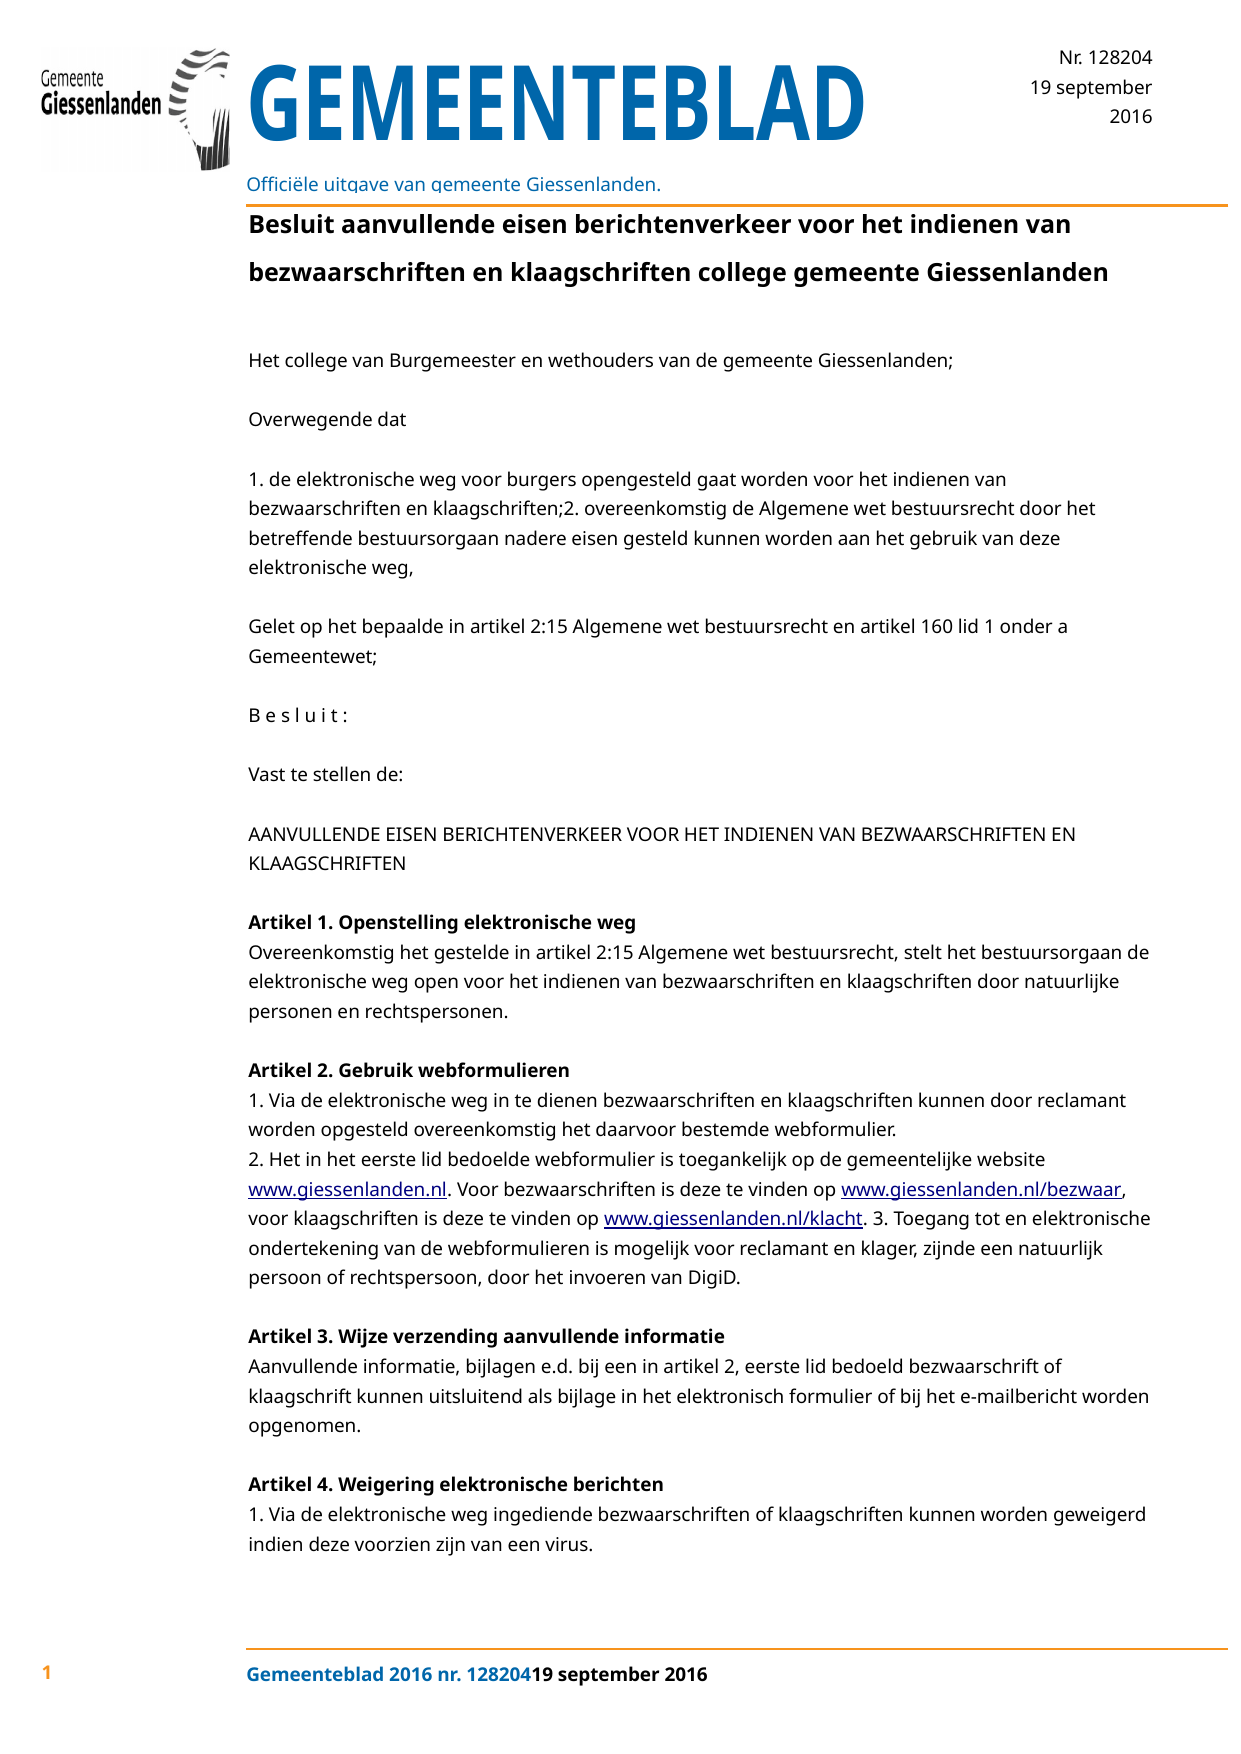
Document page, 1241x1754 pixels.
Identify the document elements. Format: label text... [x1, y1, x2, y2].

text Aanvullende informatie, bijlagen e.d. bij een in artikel 2, eerste lid bedoeld bezwaarschrift of klaagschrift kunnen uitsluitend als bijlage in het elektronisch formulier of bij het e-mailbericht worden opgenomen. [248, 1353, 1152, 1438]
text Overeenkomstig het gestelde in artikel 2:15 Algemene wet bestuursrecht, stelt het bestuursorgaan de elektronische weg open voor het indienen van bezwaarschriften en klaagschriften door natuurlijke personen en rechtspersonen. [248, 939, 1152, 1024]
text 2. Het in het eerste lid bedoelde webformulier is toegankelijk op de gemeentelijke website www.giessenlanden.nl. Voor bezwaarschriften is deze te vinden op www.giessenlanden.nl/bezwaar, voor klaagschriften is deze te vinden op www.giessenlanden.nl/klacht. 3. Toegang tot en elektronische ondertekening van de webformulieren is mogelijk voor reclamant en klager, zijnde een natuurlijk persoon of rechtspersoon, door het invoeren van DigiD. [248, 1146, 1152, 1290]
text 1. Via de elektronische weg in te dienen bezwaarschriften en klaagschriften kunnen door reclamant worden opgesteld overeenkomstig het daarvoor bestemde webformulier. [248, 1087, 1152, 1142]
text Besluit aanvullende eisen berichtenverkeer voor het indienen van bezwaarschriften en klaagschriften college gemeente Giessenlanden [248, 207, 1152, 288]
text Artikel 4. Weigering elektronische berichten [248, 1472, 1152, 1497]
text Overwegende dat [248, 407, 1152, 432]
picture [41, 47, 231, 172]
text Het college van Burgemeester en wethouders van de gemeente Giessenlanden; [248, 347, 1152, 373]
text Artikel 2. Gebruik webformulieren [248, 1057, 1152, 1083]
text 1. de elektronische weg voor burgers opengesteld gaat worden voor het indienen van bezwaarschriften en klaagschriften;2. overeenkomstig de Algemene wet bestuursrecht door het betreffende bestuursorgaan nadere eisen gesteld kunnen worden aan het gebruik van deze elektronische weg, [248, 466, 1152, 580]
text Artikel 1. Openstelling elektronische weg [248, 909, 1152, 935]
text AANVULLENDE EISEN BERICHTENVERKEER VOOR HET INDIENEN VAN BEZWAARSCHRIFTEN EN KLAAGSCHRIFTEN [248, 821, 1152, 876]
text 1. Via de elektronische weg ingediende bezwaarschriften of klaagschriften kunnen worden geweigerd indien deze voorzien zijn van een virus. [248, 1501, 1152, 1557]
text Gelet op het bepaalde in artikel 2:15 Algemene wet bestuursrecht en artikel 160 lid 1 onder a Gemeentewet; [248, 614, 1152, 669]
text B e s l u i t : [248, 702, 1152, 728]
text Artikel 3. Wijze verzending aanvullende informatie [248, 1324, 1152, 1349]
text Vast te stellen de: [248, 762, 1152, 787]
